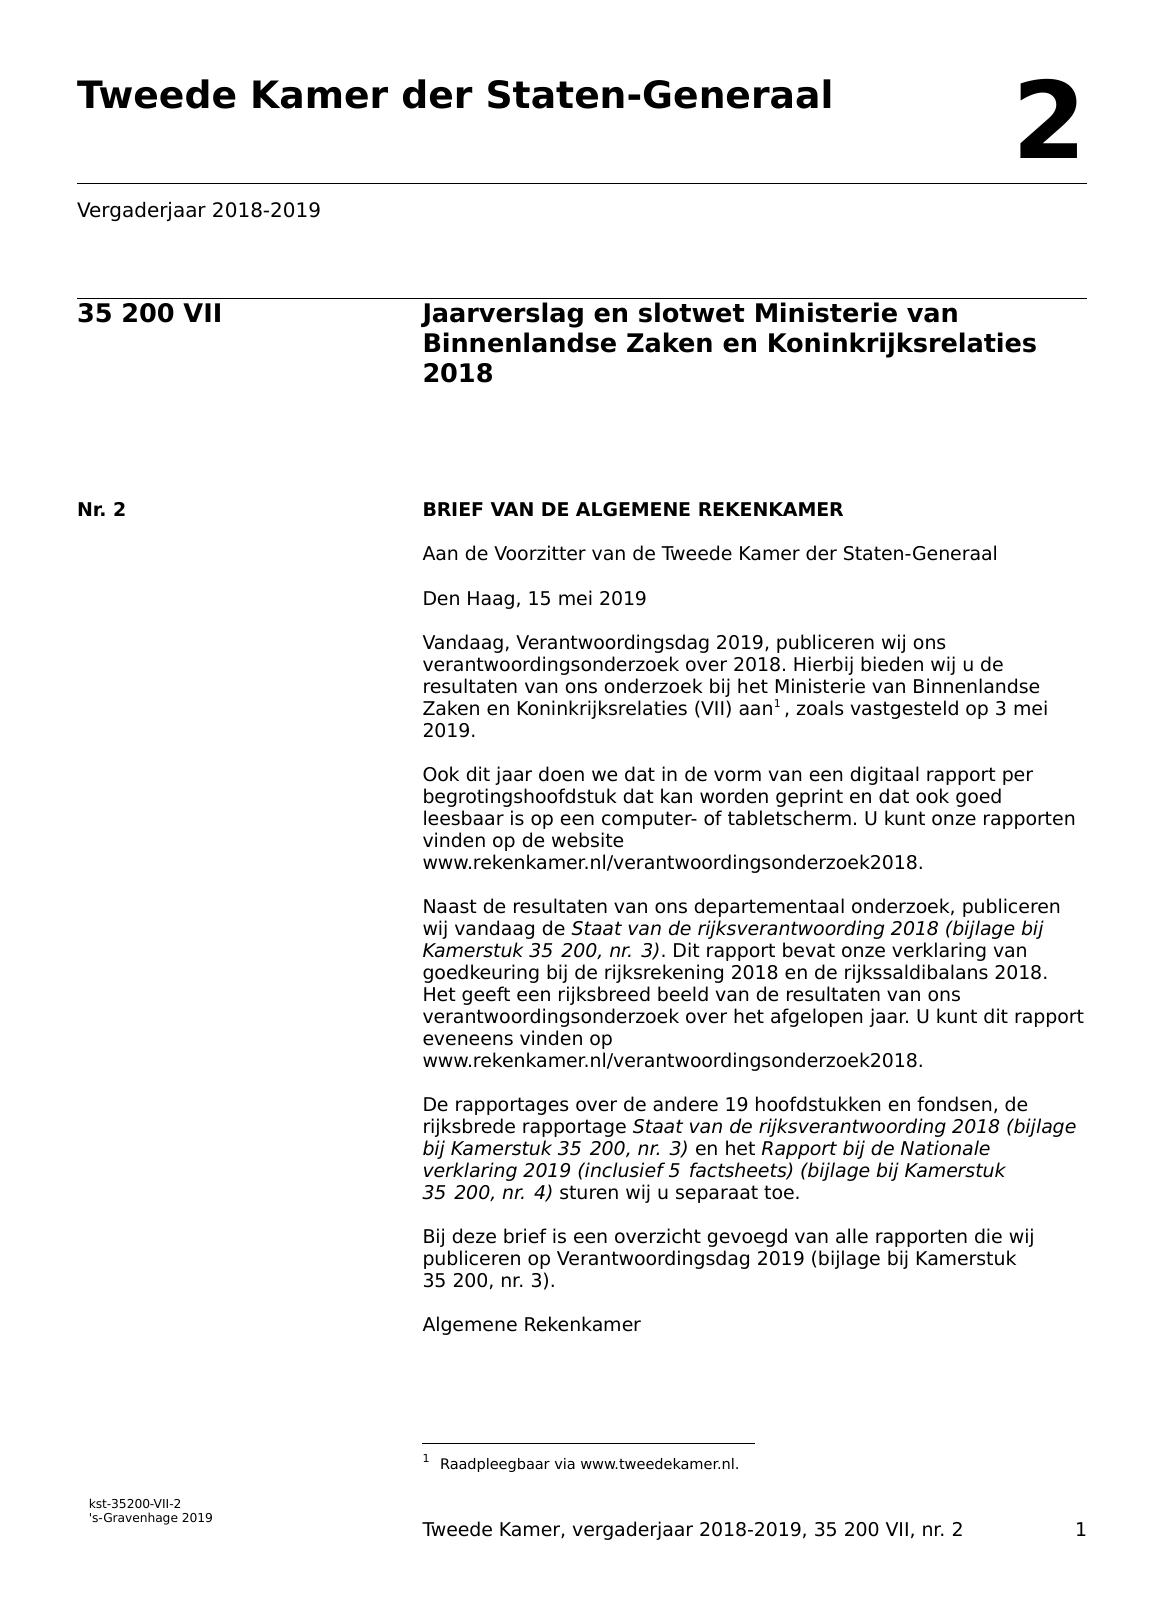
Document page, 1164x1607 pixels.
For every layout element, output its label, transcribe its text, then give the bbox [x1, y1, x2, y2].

text Naast de resultaten van ons departementaal onderzoek, publiceren wij vandaag de Staat van de rijksverantwoording 2018 (bijlage bij Kamerstuk 35 200, nr. 3). Dit rapport bevat onze verklaring van goedkeuring bij de rijksrekening 2018 en de rijkssaldibalans 2018. Het geeft een rijksbreed beeld van de resultaten van ons verantwoordingsonderzoek over het afgelopen jaar. U kunt dit rapport eveneens vinden op www.rekenkamer.nl/verantwoordingsonderzoek2018. [422, 896, 1087, 1072]
text 's-Gravenhage 2019 [88, 1511, 323, 1525]
subtitle Nr. 2 BRIEF VAN DE ALGEMENE REKENKAMER [77, 499, 1087, 521]
subtitle 35 200 VII Jaarverslag en slotwet Ministerie van Binnenlandse Zaken en Koninkrijksrelaties 2018 [77, 299, 1087, 388]
text Raadpleegbaar via www.tweedekamer.nl. [422, 1452, 1087, 1474]
text Den Haag, 15 mei 2019 [422, 587, 1087, 609]
text Vandaag, Verantwoordingsdag 2019, publiceren wij ons verantwoordingsonderzoek over 2018. Hierbij bieden wij u de resultaten van ons onderzoek bij het Ministerie van Binnenlandse Zaken en Koninkrijksrelaties (VII) aan, zoals vastgesteld op 3 mei 2019. [422, 632, 1087, 741]
table_header 2 [886, 59, 1087, 183]
table_cell Vergaderjaar 2018-2019 [77, 184, 1087, 298]
text De rapportages over de andere 19 hoofdstukken en fondsen, de rijksbrede rapportage Staat van de rijksverantwoording 2018 (bijlage bij Kamerstuk 35 200, nr. 3) en het Rapport bij de Nationale verklaring 2019 (inclusief 5 factsheets) (bijlage bij Kamerstuk 35 200, nr. 4) sturen wij u separaat toe. [422, 1094, 1087, 1204]
text Ook dit jaar doen we dat in de vorm van een digitaal rapport per begrotingshoofdstuk dat kan worden geprint en dat ook goed leesbaar is op een computer- of tabletscherm. U kunt onze rapporten vinden op de website www.rekenkamer.nl/verantwoordingsonderzoek2018. [422, 764, 1087, 873]
text Bij deze brief is een overzicht gevoegd van alle rapporten die wij publiceren op Verantwoordingsdag 2019 (bijlage bij Kamerstuk 35 200, nr. 3). [422, 1226, 1087, 1292]
text Aan de Voorzitter van de Tweede Kamer der Staten-Generaal [422, 543, 1087, 565]
table_header Tweede Kamer der Staten-Generaal [77, 59, 886, 183]
text Algemene Rekenkamer [422, 1314, 1087, 1336]
text kst-35200-VII-2 [88, 1497, 323, 1511]
